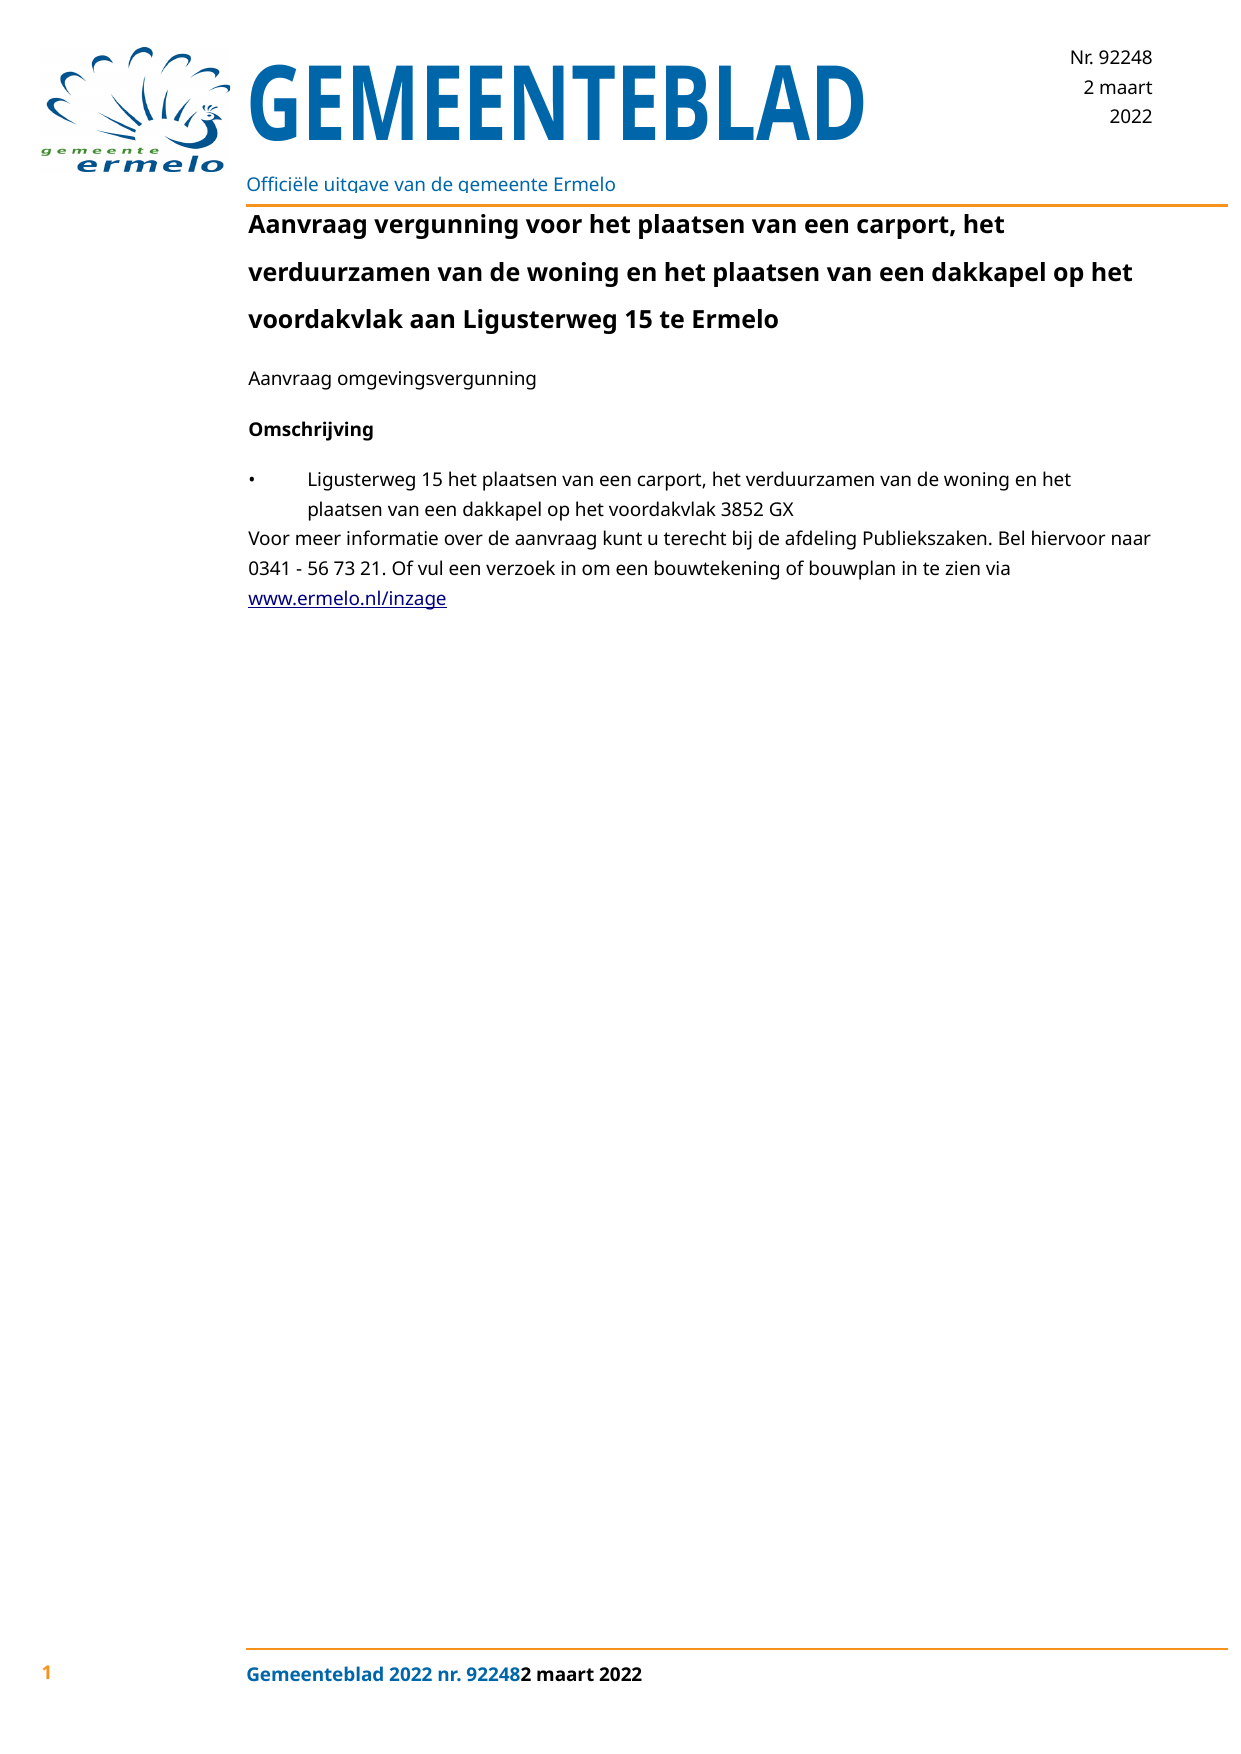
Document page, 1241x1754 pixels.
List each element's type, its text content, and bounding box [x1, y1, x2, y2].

list Ligusterweg 15 het plaatsen van een carport, het verduurzamen van de woning en het plaatsen van een dakkapel op het voordakvlak 3852 GX [248, 466, 1152, 522]
picture [41, 47, 231, 172]
text Aanvraag omgevingsvergunning [248, 366, 1152, 391]
text Omschrijving [248, 416, 1152, 442]
text Aanvraag vergunning voor het plaatsen van een carport, het verduurzamen van de woning en het plaatsen van een dakkapel op het voordakvlak aan Ligusterweg 15 te Ermelo [248, 207, 1152, 336]
text Voor meer informatie over de aanvraag kunt u terecht bij de afdeling Publiekszaken. Bel hiervoor naar 0341 - 56 73 21. Of vul een verzoek in om een bouwtekening of bouwplan in te zien via www.ermelo.nl/inzage [248, 526, 1152, 610]
